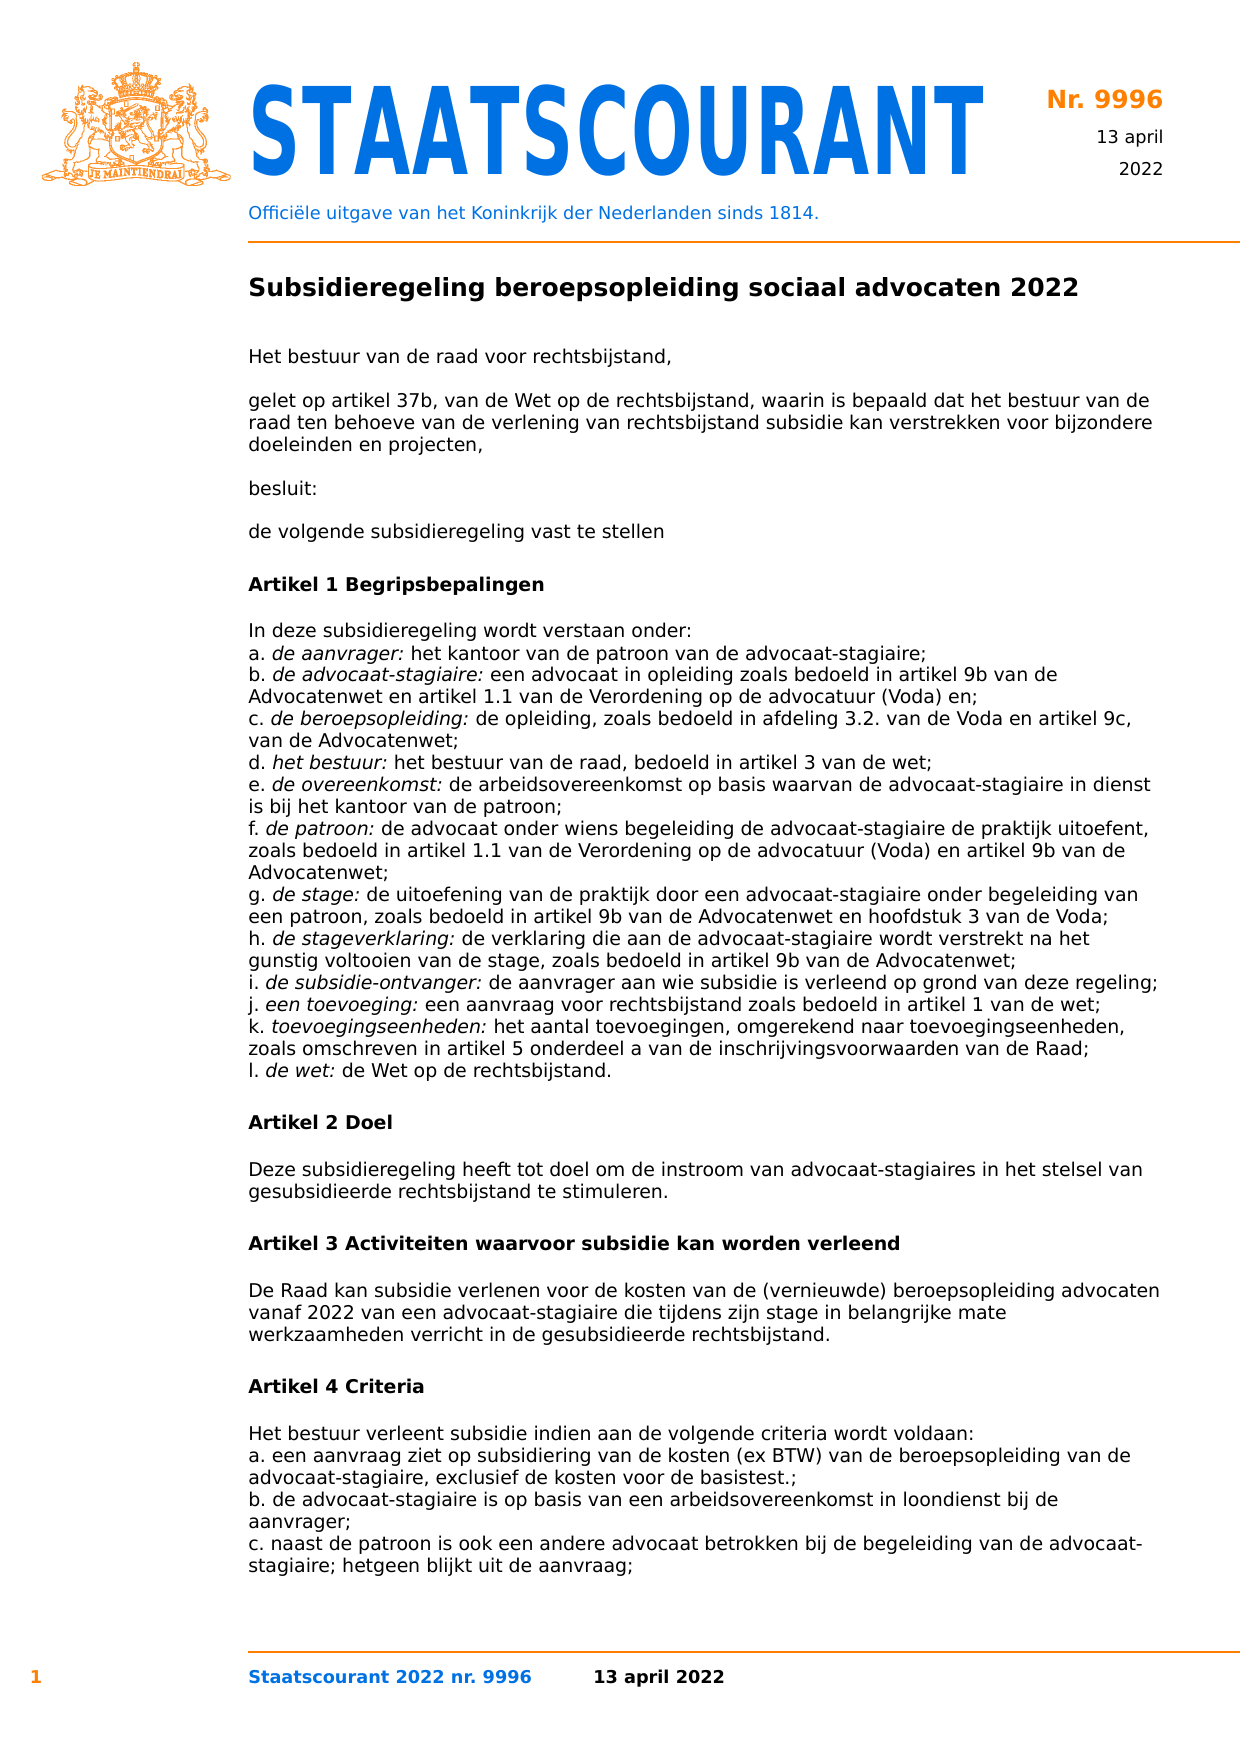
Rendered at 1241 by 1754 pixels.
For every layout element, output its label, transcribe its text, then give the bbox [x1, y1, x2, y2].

text f. de patroon: de advocaat onder wiens begeleiding de advocaat-stagiaire de praktijk uitoefent, zoals bedoeld in artikel 1.1 van de Verordening op de advocatuur (Voda) en artikel 9b van de Advocatenwet; [248, 818, 1163, 884]
subtitle Artikel 4 Criteria [248, 1376, 1163, 1398]
text Deze subsidieregeling heeft tot doel om de instroom van advocaat-stagiaires in het stelsel van gesubsidieerde rechtsbijstand te stimuleren. [248, 1159, 1163, 1203]
subtitle Subsidieregeling beroepsopleiding sociaal advocaten 2022 [248, 273, 1163, 302]
text l. de wet: de Wet op de rechtsbijstand. [248, 1060, 1163, 1082]
text a. de aanvrager: het kantoor van de patroon van de advocaat-stagiaire; [248, 642, 1163, 664]
table_header STAATSCOURANT [248, 62, 998, 203]
text c. de beroepsopleiding: de opleiding, zoals bedoeld in afdeling 3.2. van de Voda en artikel 9c, van de Advocatenwet; [248, 708, 1163, 752]
text b. de advocaat-stagiaire is op basis van een arbeidsovereenkomst in loondienst bij de aanvrager; [248, 1489, 1163, 1533]
text j. een toevoeging: een aanvraag voor rechtsbijstand zoals bedoeld in artikel 1 van de wet; [248, 994, 1163, 1016]
text c. naast de patroon is ook een andere advocaat betrokken bij de begeleiding van de advocaat-stagiaire; hetgeen blijkt uit de aanvraag; [248, 1533, 1163, 1577]
text Het bestuur verleent subsidie indien aan de volgende criteria wordt voldaan: [248, 1423, 1163, 1445]
table_header [25, 62, 248, 241]
text e. de overeenkomst: de arbeidsovereenkomst op basis waarvan de advocaat-stagiaire in dienst is bij het kantoor van de patroon; [248, 774, 1163, 818]
picture [41, 62, 231, 186]
text In deze subsidieregeling wordt verstaan onder: [248, 620, 1163, 642]
text d. het bestuur: het bestuur van de raad, bedoeld in artikel 3 van de wet; [248, 752, 1163, 774]
table_cell 13 april [998, 121, 1240, 153]
text De Raad kan subsidie verlenen voor de kosten van de (vernieuwde) beroepsopleiding advocaten vanaf 2022 van een advocaat-stagiaire die tijdens zijn stage in belangrijke mate werkzaamheden verricht in de gesubsidieerde rechtsbijstand. [248, 1280, 1163, 1346]
subtitle Artikel 1 Begripsbepalingen [248, 573, 1163, 595]
text Het bestuur van de raad voor rechtsbijstand, [248, 346, 1163, 368]
text besluit: [248, 478, 1163, 499]
text h. de stageverklaring: de verklaring die aan de advocaat-stagiaire wordt verstrekt na het gunstig voltooien van de stage, zoals bedoeld in artikel 9b van de Advocatenwet; [248, 928, 1163, 972]
text b. de advocaat-stagiaire: een advocaat in opleiding zoals bedoeld in artikel 9b van de Advocatenwet en artikel 1.1 van de Verordening op de advocatuur (Voda) en; [248, 664, 1163, 708]
text k. toevoegingseenheden: het aantal toevoegingen, omgerekend naar toevoegingseenheden, zoals omschreven in artikel 5 onderdeel a van de inschrijvingsvoorwaarden van de Raad; [248, 1016, 1163, 1060]
text gelet op artikel 37b, van de Wet op de rechtsbijstand, waarin is bepaald dat het bestuur van de raad ten behoeve van de verlening van rechtsbijstand subsidie kan verstrekken voor bijzondere doeleinden en projecten, [248, 390, 1163, 456]
text i. de subsidie-ontvanger: de aanvrager aan wie subsidie is verleend op grond van deze regeling; [248, 972, 1163, 994]
subtitle Artikel 3 Activiteiten waarvoor subsidie kan worden verleend [248, 1233, 1163, 1255]
text a. een aanvraag ziet op subsidiering van de kosten (ex BTW) van de beroepsopleiding van de advocaat-stagiaire, exclusief de kosten voor de basistest.; [248, 1445, 1163, 1489]
text g. de stage: de uitoefening van de praktijk door een advocaat-stagiaire onder begeleiding van een patroon, zoals bedoeld in artikel 9b van de Advocatenwet en hoofdstuk 3 van de Voda; [248, 884, 1163, 928]
text de volgende subsidieregeling vast te stellen [248, 521, 1163, 543]
table_header Nr. 9996 [998, 62, 1240, 121]
table_cell Officiële uitgave van het Koninkrijk der Nederlanden sinds 1814. [248, 203, 1240, 241]
table_cell 2022 [998, 153, 1240, 203]
subtitle Artikel 2 Doel [248, 1112, 1163, 1134]
